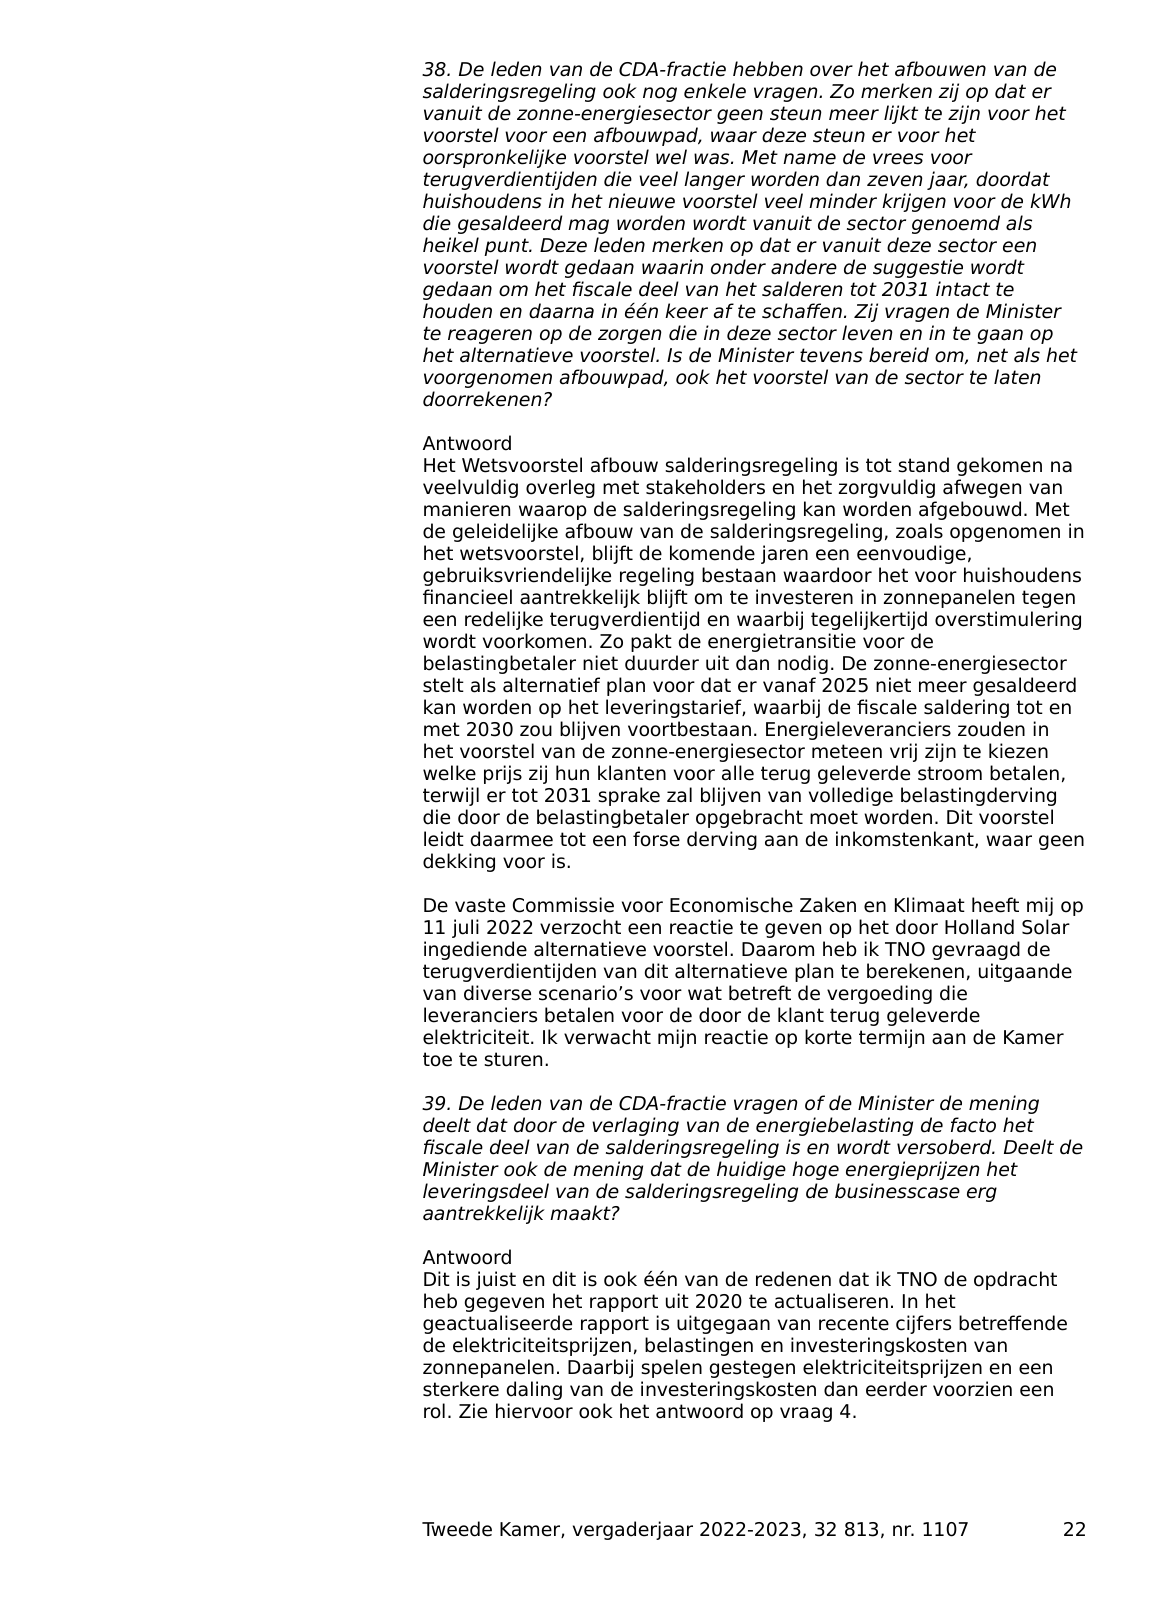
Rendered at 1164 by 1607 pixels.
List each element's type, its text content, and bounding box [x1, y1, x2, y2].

text Antwoord [422, 433, 1087, 455]
text De vaste Commissie voor Economische Zaken en Klimaat heeft mij op 11 juli 2022 verzocht een reactie te geven op het door Holland Solar ingediende alternatieve voorstel. Daarom heb ik TNO gevraagd de terugverdientijden van dit alternatieve plan te berekenen, uitgaande van diverse scenario’s voor wat betreft de vergoeding die leveranciers betalen voor de door de klant terug geleverde elektriciteit. Ik verwacht mijn reactie op korte termijn aan de Kamer toe te sturen. [422, 895, 1087, 1071]
text Dit is juist en dit is ook één van de redenen dat ik TNO de opdracht heb gegeven het rapport uit 2020 te actualiseren. In het geactualiseerde rapport is uitgegaan van recente cijfers betreffende de elektriciteitsprijzen, belastingen en investeringskosten van zonnepanelen. Daarbij spelen gestegen elektriciteitsprijzen en een sterkere daling van de investeringskosten dan eerder voorzien een rol. Zie hiervoor ook het antwoord op vraag 4. [422, 1269, 1087, 1423]
text 39. De leden van de CDA-fractie vragen of de Minister de mening deelt dat door de verlaging van de energiebelasting de facto het fiscale deel van de salderingsregeling is en wordt versoberd. Deelt de Minister ook de mening dat de huidige hoge energieprijzen het leveringsdeel van de salderingsregeling de businesscase erg aantrekkelijk maakt? [422, 1093, 1087, 1224]
text Antwoord [422, 1247, 1087, 1269]
text Het Wetsvoorstel afbouw salderingsregeling is tot stand gekomen na veelvuldig overleg met stakeholders en het zorgvuldig afwegen van manieren waarop de salderingsregeling kan worden afgebouwd. Met de geleidelijke afbouw van de salderingsregeling, zoals opgenomen in het wetsvoorstel, blijft de komende jaren een eenvoudige, gebruiksvriendelijke regeling bestaan waardoor het voor huishoudens financieel aantrekkelijk blijft om te investeren in zonnepanelen tegen een redelijke terugverdientijd en waarbij tegelijkertijd overstimulering wordt voorkomen. Zo pakt de energietransitie voor de belastingbetaler niet duurder uit dan nodig. De zonne-energiesector stelt als alternatief plan voor dat er vanaf 2025 niet meer gesaldeerd kan worden op het leveringstarief, waarbij de fiscale saldering tot en met 2030 zou blijven voortbestaan. Energieleveranciers zouden in het voorstel van de zonne-energiesector meteen vrij zijn te kiezen welke prijs zij hun klanten voor alle terug geleverde stroom betalen, terwijl er tot 2031 sprake zal blijven van volledige belastingderving die door de belastingbetaler opgebracht moet worden. Dit voorstel leidt daarmee tot een forse derving aan de inkomstenkant, waar geen dekking voor is. [422, 455, 1087, 872]
text 38. De leden van de CDA-fractie hebben over het afbouwen van de salderingsregeling ook nog enkele vragen. Zo merken zij op dat er vanuit de zonne-energiesector geen steun meer lijkt te zijn voor het voorstel voor een afbouwpad, waar deze steun er voor het oorspronkelijke voorstel wel was. Met name de vrees voor terugverdientijden die veel langer worden dan zeven jaar, doordat huishoudens in het nieuwe voorstel veel minder krijgen voor de kWh die gesaldeerd mag worden wordt vanuit de sector genoemd als heikel punt. Deze leden merken op dat er vanuit deze sector een voorstel wordt gedaan waarin onder andere de suggestie wordt gedaan om het fiscale deel van het salderen tot 2031 intact te houden en daarna in één keer af te schaffen. Zij vragen de Minister te reageren op de zorgen die in deze sector leven en in te gaan op het alternatieve voorstel. Is de Minister tevens bereid om, net als het voorgenomen afbouwpad, ook het voorstel van de sector te laten doorrekenen? [422, 59, 1087, 411]
